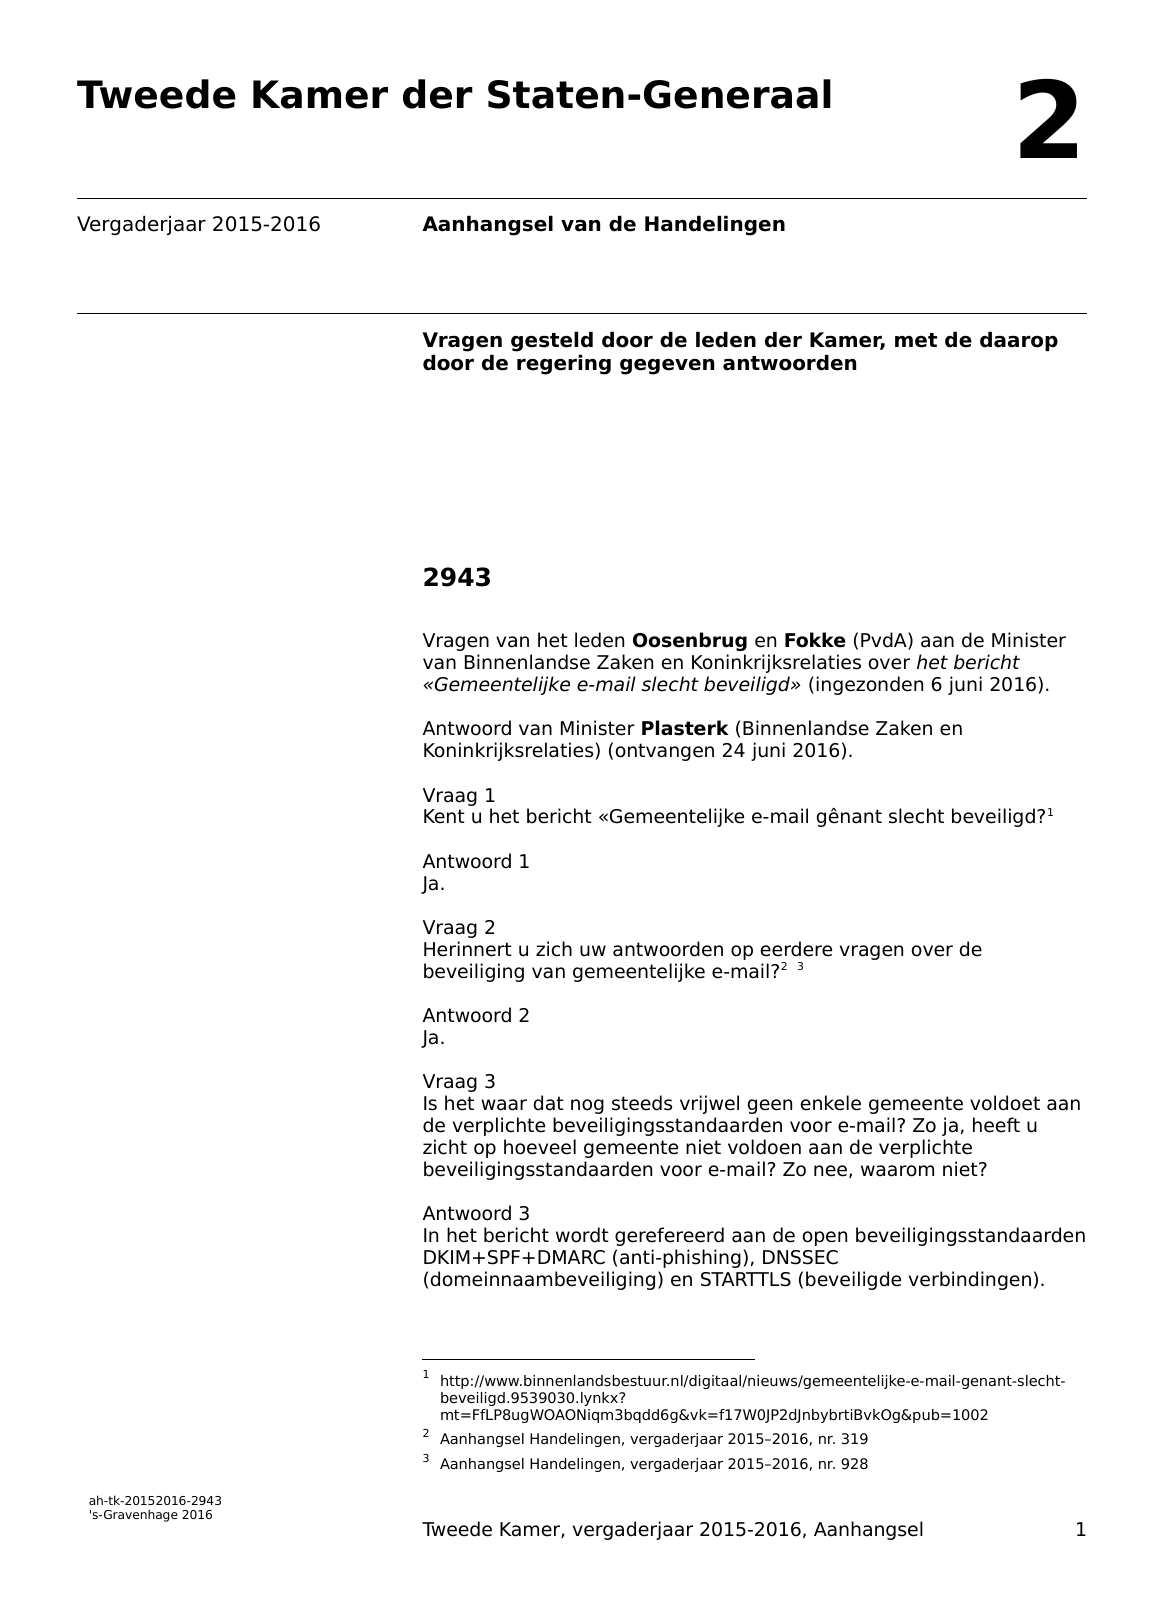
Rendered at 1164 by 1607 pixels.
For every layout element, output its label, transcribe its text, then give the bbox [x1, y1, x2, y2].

text Vraag 1 [422, 784, 1087, 806]
text Aanhangsel Handelingen, vergaderjaar 2015–2016, nr. 319 [422, 1427, 1087, 1449]
text Vraag 3 [422, 1071, 1087, 1093]
text Vragen van het leden Oosenbrug en Fokke (PvdA) aan de Minister van Binnenlandse Zaken en Koninkrijksrelaties over het bericht «Gemeentelijke e-mail slecht beveiligd» (ingezonden 6 juni 2016). [422, 630, 1087, 696]
text Antwoord 1 [422, 851, 1087, 873]
text Ja. [422, 1027, 1087, 1049]
table_cell Vragen gesteld door de leden der Kamer, met de daarop door de regering gegeven antwoorden [422, 314, 1087, 375]
table_header Tweede Kamer der Staten-Generaal [77, 59, 886, 198]
text Kent u het bericht «Gemeentelijke e-mail gênant slecht beveiligd? [422, 806, 1087, 828]
text Herinnert u zich uw antwoorden op eerdere vragen over de beveiliging van gemeentelijke e-mail? [422, 939, 1087, 983]
text In het bericht wordt gerefereerd aan de open beveiligingsstandaarden DKIM+SPF+DMARC (anti-phishing), DNSSEC (domeinnaambeveiliging) en STARTTLS (beveiligde verbindingen). [422, 1225, 1087, 1291]
text Vraag 2 [422, 917, 1087, 939]
table_cell [77, 314, 422, 375]
text Antwoord 2 [422, 1005, 1087, 1027]
text Aanhangsel Handelingen, vergaderjaar 2015–2016, nr. 928 [422, 1452, 1087, 1474]
text ah-tk-20152016-2943 [88, 1494, 323, 1508]
table_cell Aanhangsel van de Handelingen [422, 199, 1087, 313]
text Antwoord 3 [422, 1203, 1087, 1225]
text 's-Gravenhage 2016 [88, 1508, 323, 1522]
table_cell Vergaderjaar 2015-2016 [77, 199, 422, 313]
text Is het waar dat nog steeds vrijwel geen enkele gemeente voldoet aan de verplichte beveiligingsstandaarden voor e-mail? Zo ja, heeft u zicht op hoeveel gemeente niet voldoen aan de verplichte beveiligingsstandaarden voor e-mail? Zo nee, waarom niet? [422, 1093, 1087, 1181]
text 2943 [422, 563, 1087, 592]
text Ja. [422, 873, 1087, 894]
text http://www.binnenlandsbestuur.nl/digitaal/nieuws/gemeentelijke-e-mail-genant-slecht-beveiligd.9539030.lynkx?mt=FfLP8ugWOAONiqm3bqdd6g&vk=f17W0JP2dJnbybrtiBvkOg&pub=1002 [422, 1368, 1087, 1424]
table_header 2 [886, 59, 1087, 198]
text Antwoord van Minister Plasterk (Binnenlandse Zaken en Koninkrijksrelaties) (ontvangen 24 juni 2016). [422, 718, 1087, 762]
